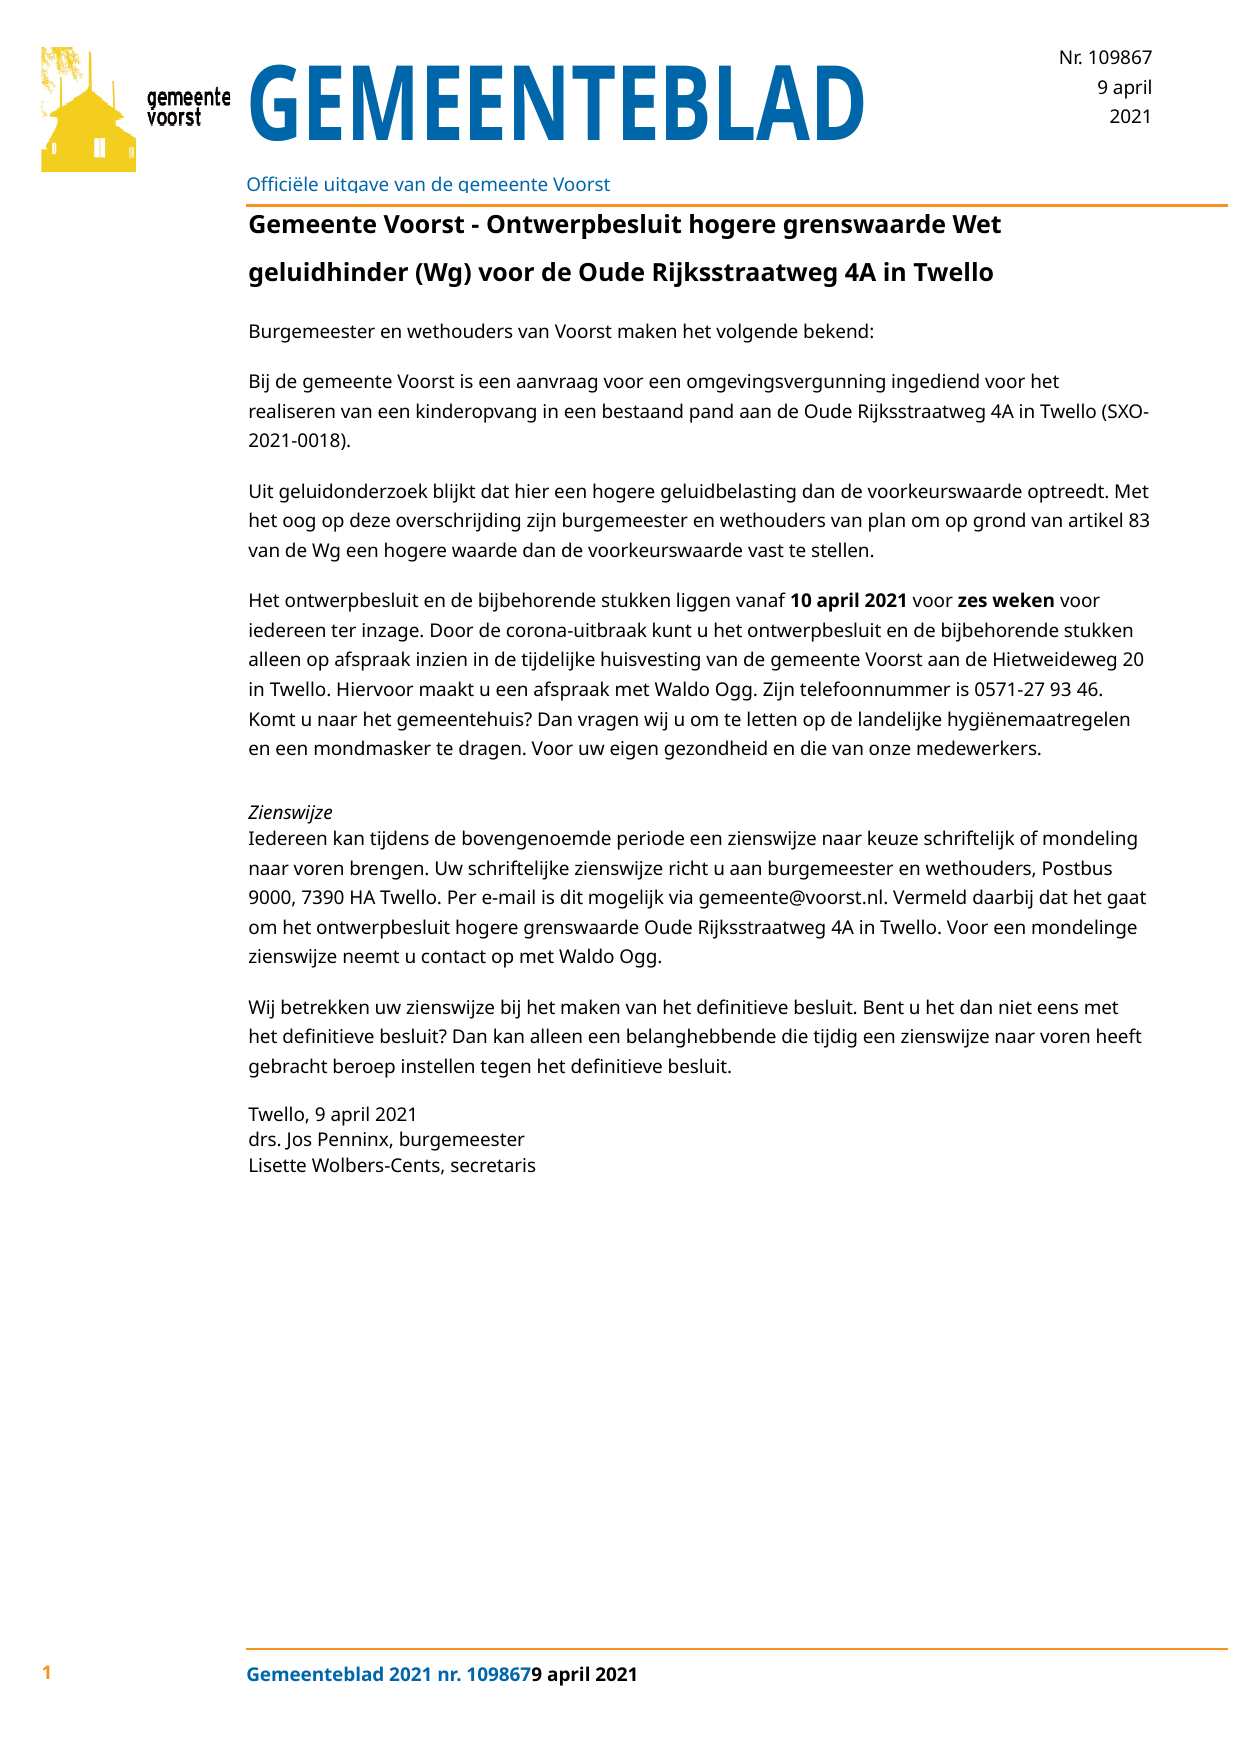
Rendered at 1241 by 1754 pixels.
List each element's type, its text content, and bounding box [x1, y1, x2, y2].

text Wij betrekken uw zienswijze bij het maken van het definitieve besluit. Bent u het dan niet eens met het definitieve besluit? Dan kan alleen een belanghebbende die tijdig een zienswijze naar voren heeft gebracht beroep instellen tegen het definitieve besluit. [248, 994, 1152, 1079]
text Lisette Wolbers-Cents, secretaris [248, 1152, 1152, 1178]
text Zienswijze [248, 799, 1152, 825]
text Burgemeester en wethouders van Voorst maken het volgende bekend: [248, 318, 1152, 344]
text Uit geluidonderzoek blijkt dat hier een hogere geluidbelasting dan de voorkeurswaarde optreedt. Met het oog op deze overschrijding zijn burgemeester en wethouders van plan om op grond van artikel 83 van de Wg een hogere waarde dan de voorkeurswaarde vast te stellen. [248, 478, 1152, 563]
text Twello, 9 april 2021 [248, 1101, 1152, 1127]
picture [41, 47, 231, 172]
text Iedereen kan tijdens de bovengenoemde periode een zienswijze naar keuze schriftelijk of mondeling naar voren brengen. Uw schriftelijke zienswijze richt u aan burgemeester en wethouders, Postbus 9000, 7390 HA Twello. Per e-mail is dit mogelijk via gemeente@voorst.nl. Vermeld daarbij dat het gaat om het ontwerpbesluit hogere grenswaarde Oude Rijksstraatweg 4A in Twello. Voor een mondelinge zienswijze neemt u contact op met Waldo Ogg. [248, 825, 1152, 969]
text Gemeente Voorst - Ontwerpbesluit hogere grenswaarde Wet geluidhinder (Wg) voor de Oude Rijksstraatweg 4A in Twello [248, 207, 1152, 288]
text drs. Jos Penninx, burgemeester [248, 1127, 1152, 1152]
text Bij de gemeente Voorst is een aanvraag voor een omgevingsvergunning ingediend voor het realiseren van een kinderopvang in een bestaand pand aan de Oude Rijksstraatweg 4A in Twello (SXO-2021-0018). [248, 368, 1152, 453]
text Het ontwerpbesluit en de bijbehorende stukken liggen vanaf 10 april 2021 voor zes weken voor iedereen ter inzage. Door de corona-uitbraak kunt u het ontwerpbesluit en de bijbehorende stukken alleen op afspraak inzien in de tijdelijke huisvesting van de gemeente Voorst aan de Hietweideweg 20 in Twello. Hiervoor maakt u een afspraak met Waldo Ogg. Zijn telefoonnummer is 0571-27 93 46. Komt u naar het gemeentehuis? Dan vragen wij u om te letten op de landelijke hygiënemaatregelen en een mondmasker te dragen. Voor uw eigen gezondheid en die van onze medewerkers. [248, 587, 1152, 761]
